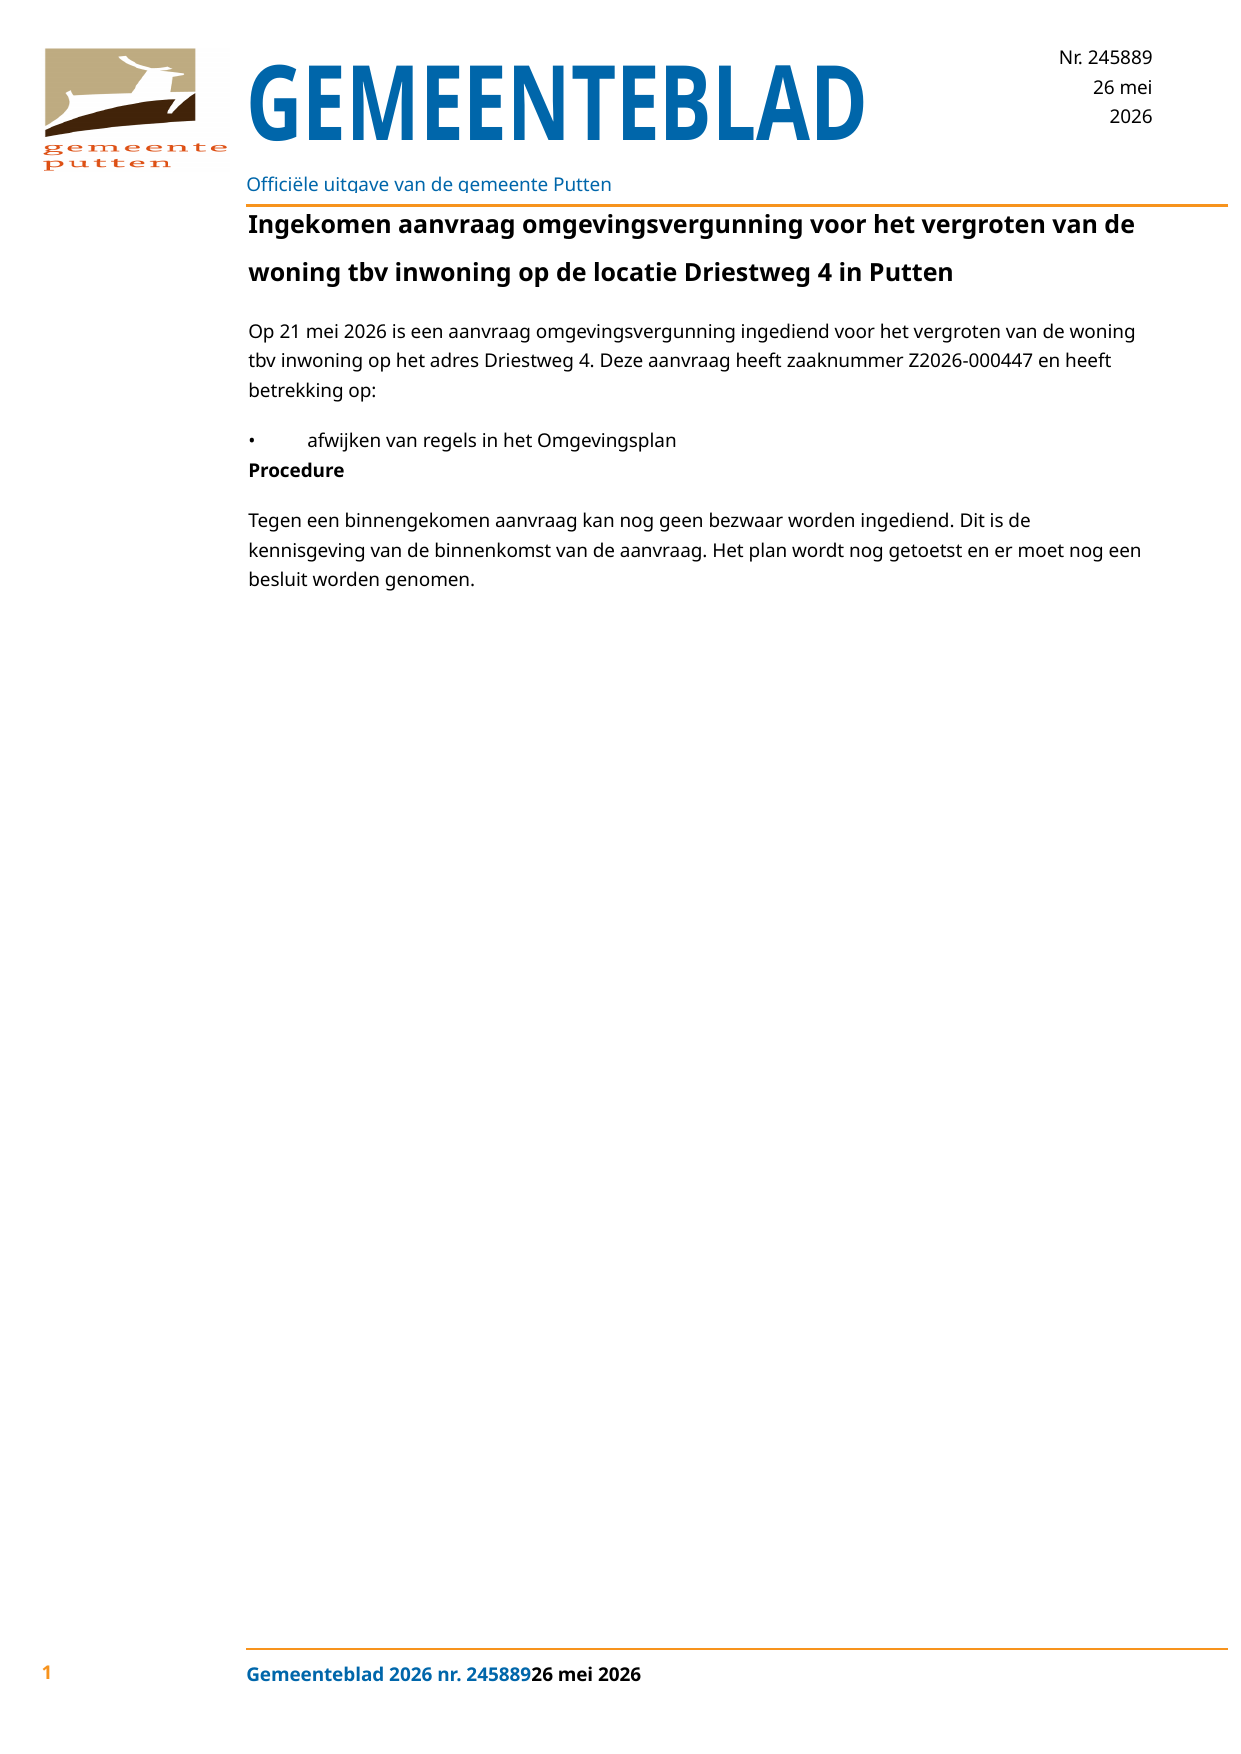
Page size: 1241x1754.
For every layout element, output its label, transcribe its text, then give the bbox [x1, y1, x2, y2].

text Tegen een binnengekomen aanvraag kan nog geen bezwaar worden ingediend. Dit is de kennisgeving van de binnenkomst van de aanvraag. Het plan wordt nog getoetst en er moet nog een besluit worden genomen. [248, 507, 1152, 592]
text Ingekomen aanvraag omgevingsvergunning voor het vergroten van de woning tbv inwoning op de locatie Driestweg 4 in Putten [248, 207, 1152, 288]
picture [41, 47, 231, 172]
text Op 21 mei 2026 is een aanvraag omgevingsvergunning ingediend voor het vergroten van de woning tbv inwoning op het adres Driestweg 4. Deze aanvraag heeft zaaknummer Z2026-000447 en heeft betrekking op: [248, 318, 1152, 403]
text Procedure [248, 457, 1152, 483]
list afwijken van regels in het Omgevingsplan [248, 427, 1152, 453]
